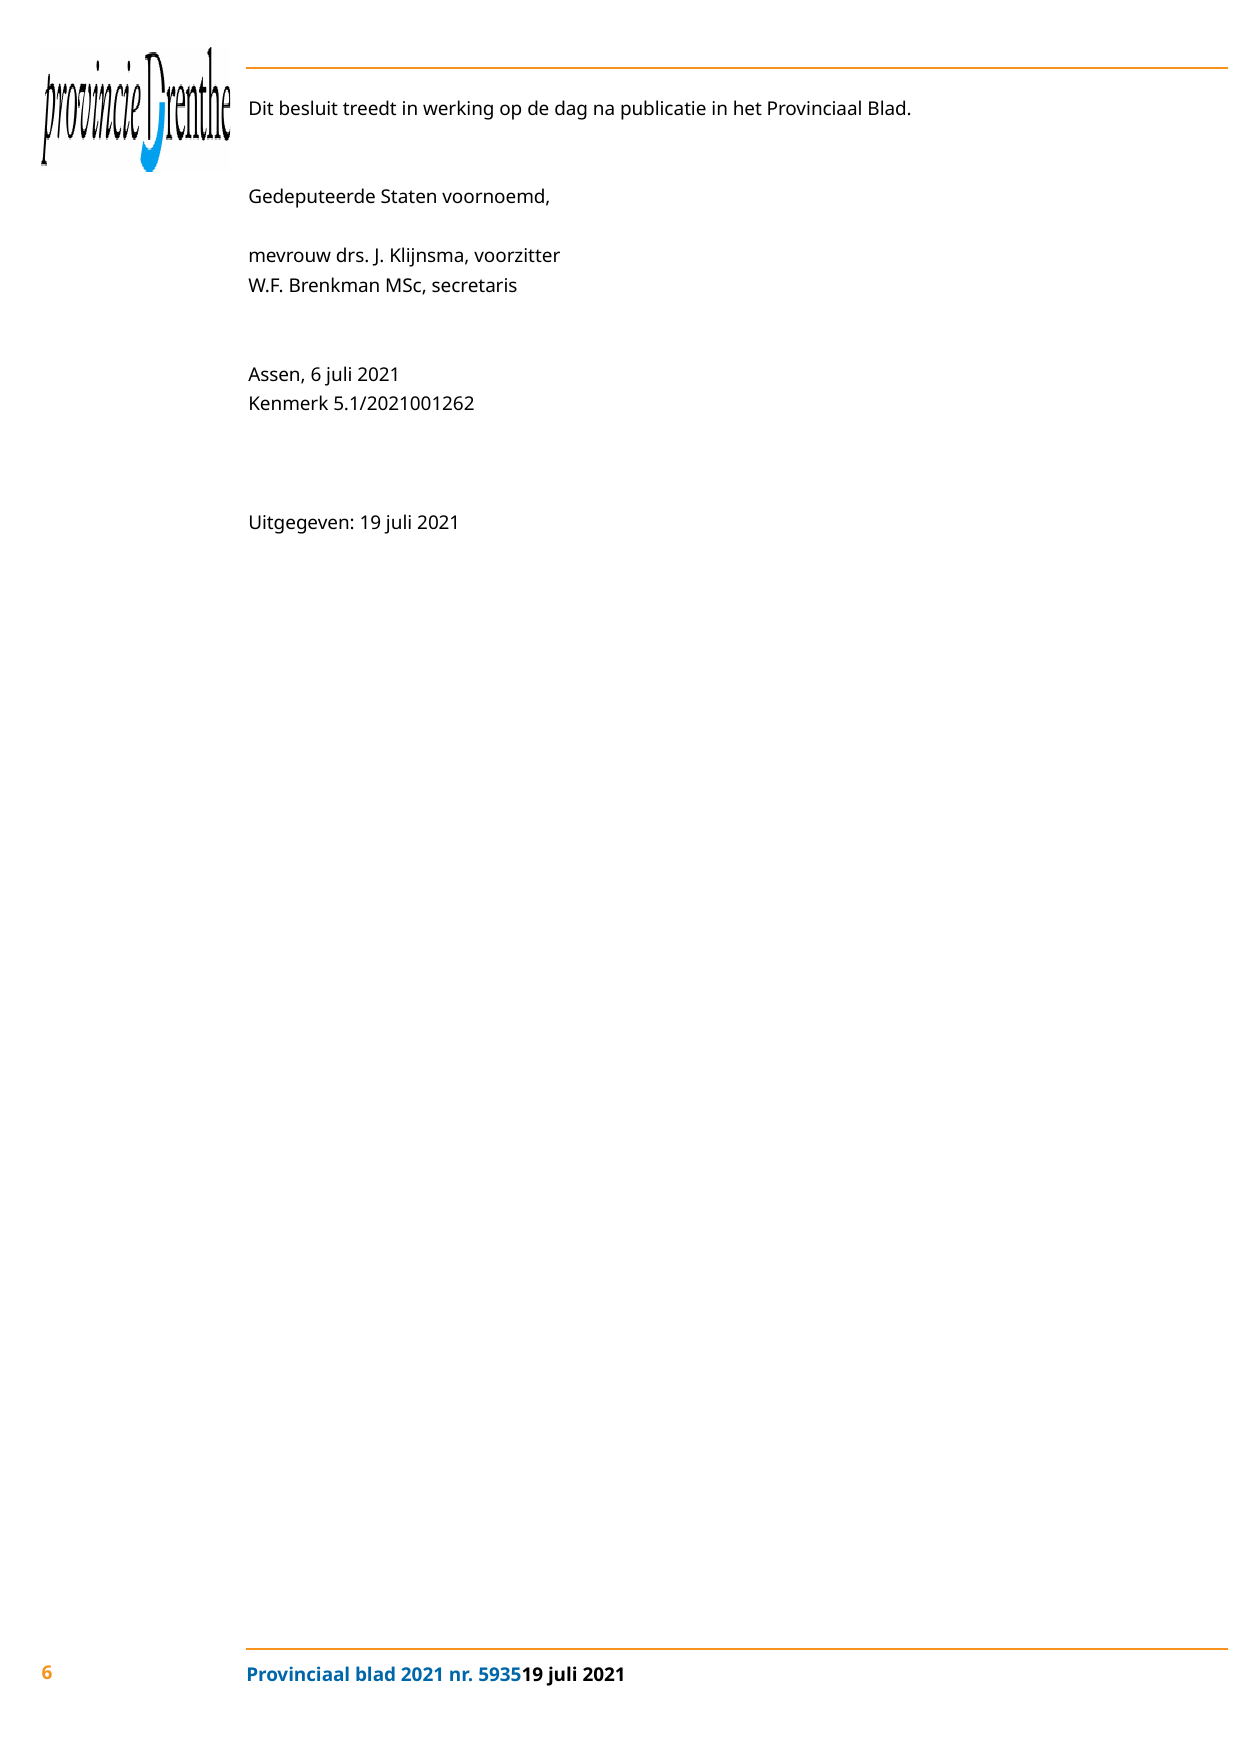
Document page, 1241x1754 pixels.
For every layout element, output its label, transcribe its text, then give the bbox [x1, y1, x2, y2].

picture [41, 47, 231, 172]
text Uitgegeven: 19 juli 2021 [248, 509, 1152, 535]
text Assen, 6 juli 2021 [248, 361, 1152, 387]
text Dit besluit treedt in werking op de dag na publicatie in het Provinciaal Blad. [248, 95, 1152, 121]
text Kenmerk 5.1/2021001262 [248, 391, 1152, 416]
text Gedeputeerde Staten voornoemd, [248, 183, 1152, 209]
text mevrouw drs. J. Klijnsma, voorzitter [248, 243, 1152, 268]
text W.F. Brenkman MSc, secretaris [248, 272, 1152, 298]
